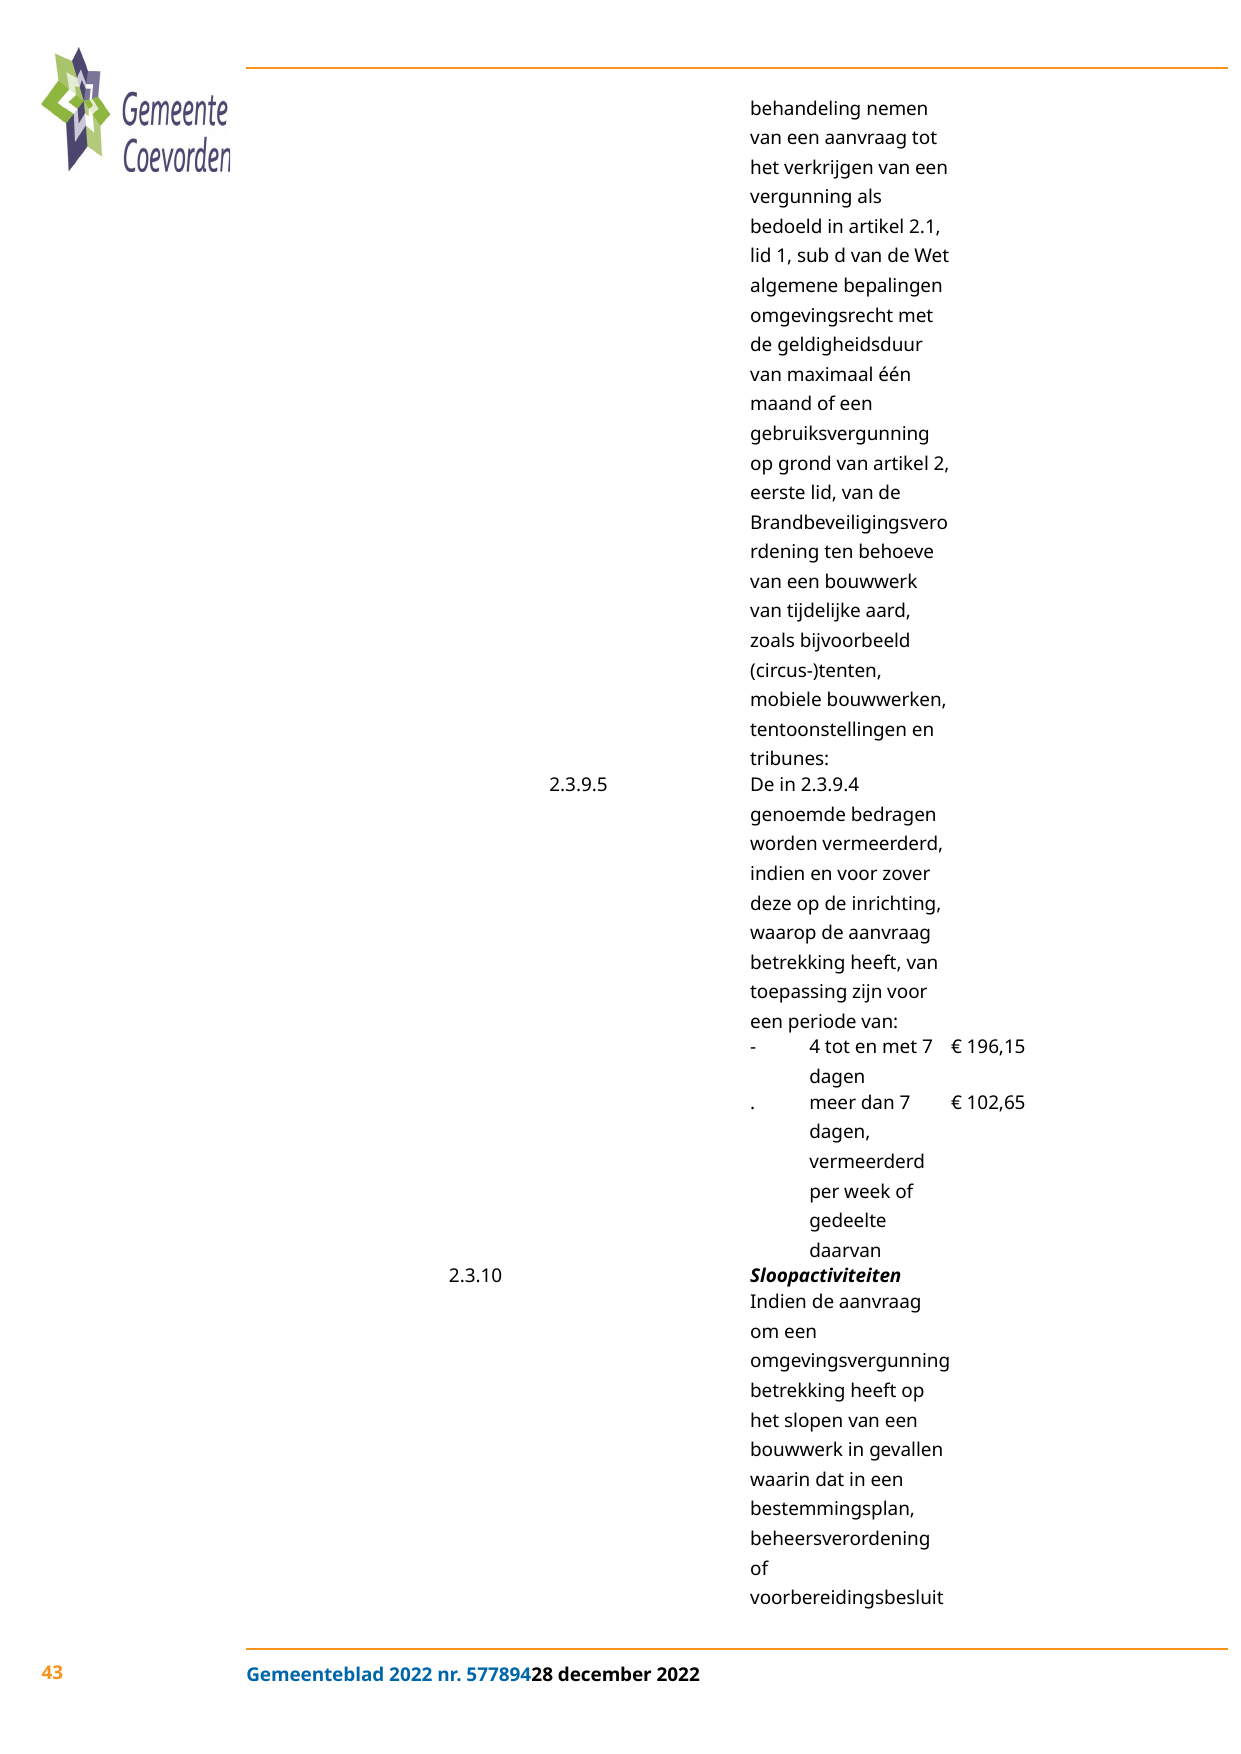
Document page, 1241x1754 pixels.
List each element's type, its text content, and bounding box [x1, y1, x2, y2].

table_cell 2.3.10 [449, 1263, 549, 1288]
table_cell Indien de aanvraag om een omgevingsvergunning betrekking heeft op het slopen van een bouwwerk in gevallen waarin dat in een bestemmingsplan, beheersverordening of voorbereidingsbesluit [750, 1289, 951, 1610]
table_cell [248, 1089, 449, 1263]
table_cell [248, 771, 449, 1034]
table_cell [449, 1289, 549, 1610]
table_cell [248, 1034, 449, 1089]
table_cell meer dan 7 dagen, vermeerderd per week of gedeelte daarvan [750, 1089, 951, 1263]
table_cell [951, 95, 1152, 771]
table_cell [549, 1263, 750, 1288]
table_cell 2.3.9.5 [549, 771, 750, 1034]
table_cell [248, 1263, 449, 1288]
table_cell € 196,15 [951, 1034, 1152, 1089]
table_cell [951, 1289, 1152, 1610]
table_cell [549, 95, 750, 771]
table_cell [248, 1289, 449, 1610]
table_cell [951, 1263, 1152, 1288]
picture [41, 47, 231, 172]
table_cell [248, 95, 449, 771]
table_cell [449, 771, 549, 1034]
table_cell [549, 1089, 750, 1263]
table_cell [951, 771, 1152, 1034]
table_cell € 102,65 [951, 1089, 1152, 1263]
table_cell [449, 1034, 549, 1089]
table_cell [549, 1289, 750, 1610]
table_cell De in 2.3.9.4 genoemde bedragen worden vermeerderd, indien en voor zover deze op de inrichting, waarop de aanvraag betrekking heeft, van toepassing zijn voor een periode van: [750, 771, 951, 1034]
table_cell behandeling nemen van een aanvraag tot het verkrijgen van een vergunning als bedoeld in artikel 2.1, lid 1, sub d van de Wet algemene bepalingen omgevingsrecht met de geldigheidsduur van maximaal één maand of een gebruiksvergunning op grond van artikel 2, eerste lid, van de Brandbeveiligingsverordening ten behoeve van een bouwwerk van tijdelijke aard, zoals bijvoorbeeld (circus-)tenten, mobiele bouwwerken, tentoonstellingen en tribunes: [750, 95, 951, 771]
table_cell [449, 95, 549, 771]
table_cell 4 tot en met 7 dagen [750, 1034, 951, 1089]
table_cell Sloopactiviteiten [750, 1263, 951, 1288]
table_cell [449, 1089, 549, 1263]
table_cell [549, 1034, 750, 1089]
